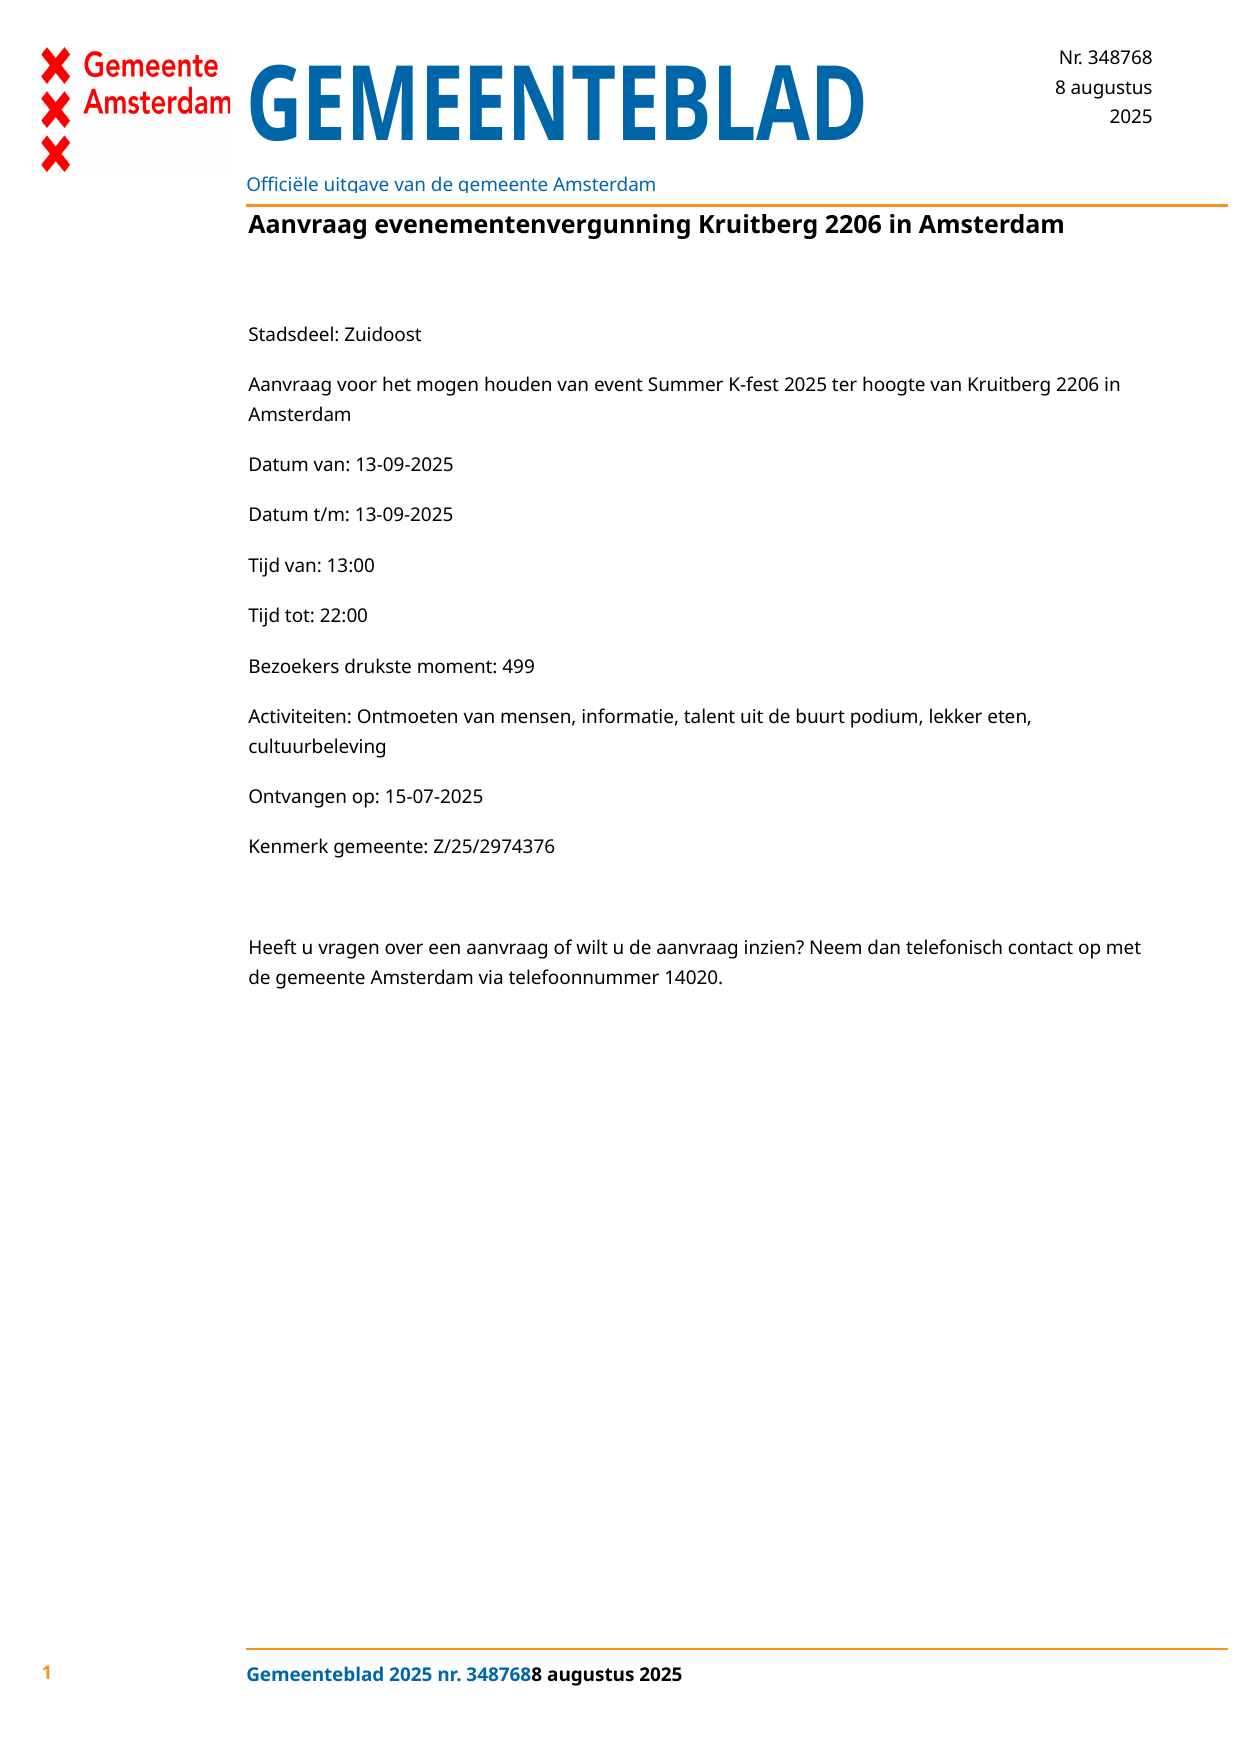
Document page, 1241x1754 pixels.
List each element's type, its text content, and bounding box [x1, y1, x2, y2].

text Datum van: 13-09-2025 [248, 451, 1152, 477]
picture [41, 47, 231, 172]
text Datum t/m: 13-09-2025 [248, 502, 1152, 527]
text Stadsdeel: Zuidoost [248, 321, 1152, 346]
text Ontvangen op: 15-07-2025 [248, 783, 1152, 809]
text Tijd tot: 22:00 [248, 602, 1152, 628]
text Kenmerk gemeente: Z/25/2974376 [248, 834, 1152, 859]
text Activiteiten: Ontmoeten van mensen, informatie, talent uit de buurt podium, lekker eten, cultuurbeleving [248, 703, 1152, 758]
text Aanvraag voor het mogen houden van event Summer K-fest 2025 ter hoogte van Kruitberg 2206 in Amsterdam [248, 371, 1152, 426]
text Bezoekers drukste moment: 499 [248, 653, 1152, 678]
text Tijd van: 13:00 [248, 552, 1152, 578]
text Heeft u vragen over een aanvraag of wilt u de aanvraag inzien? Neem dan telefonisch contact op met de gemeente Amsterdam via telefoonnummer 14020. [248, 934, 1152, 990]
text Aanvraag evenementenvergunning Kruitberg 2206 in Amsterdam [248, 207, 1152, 241]
